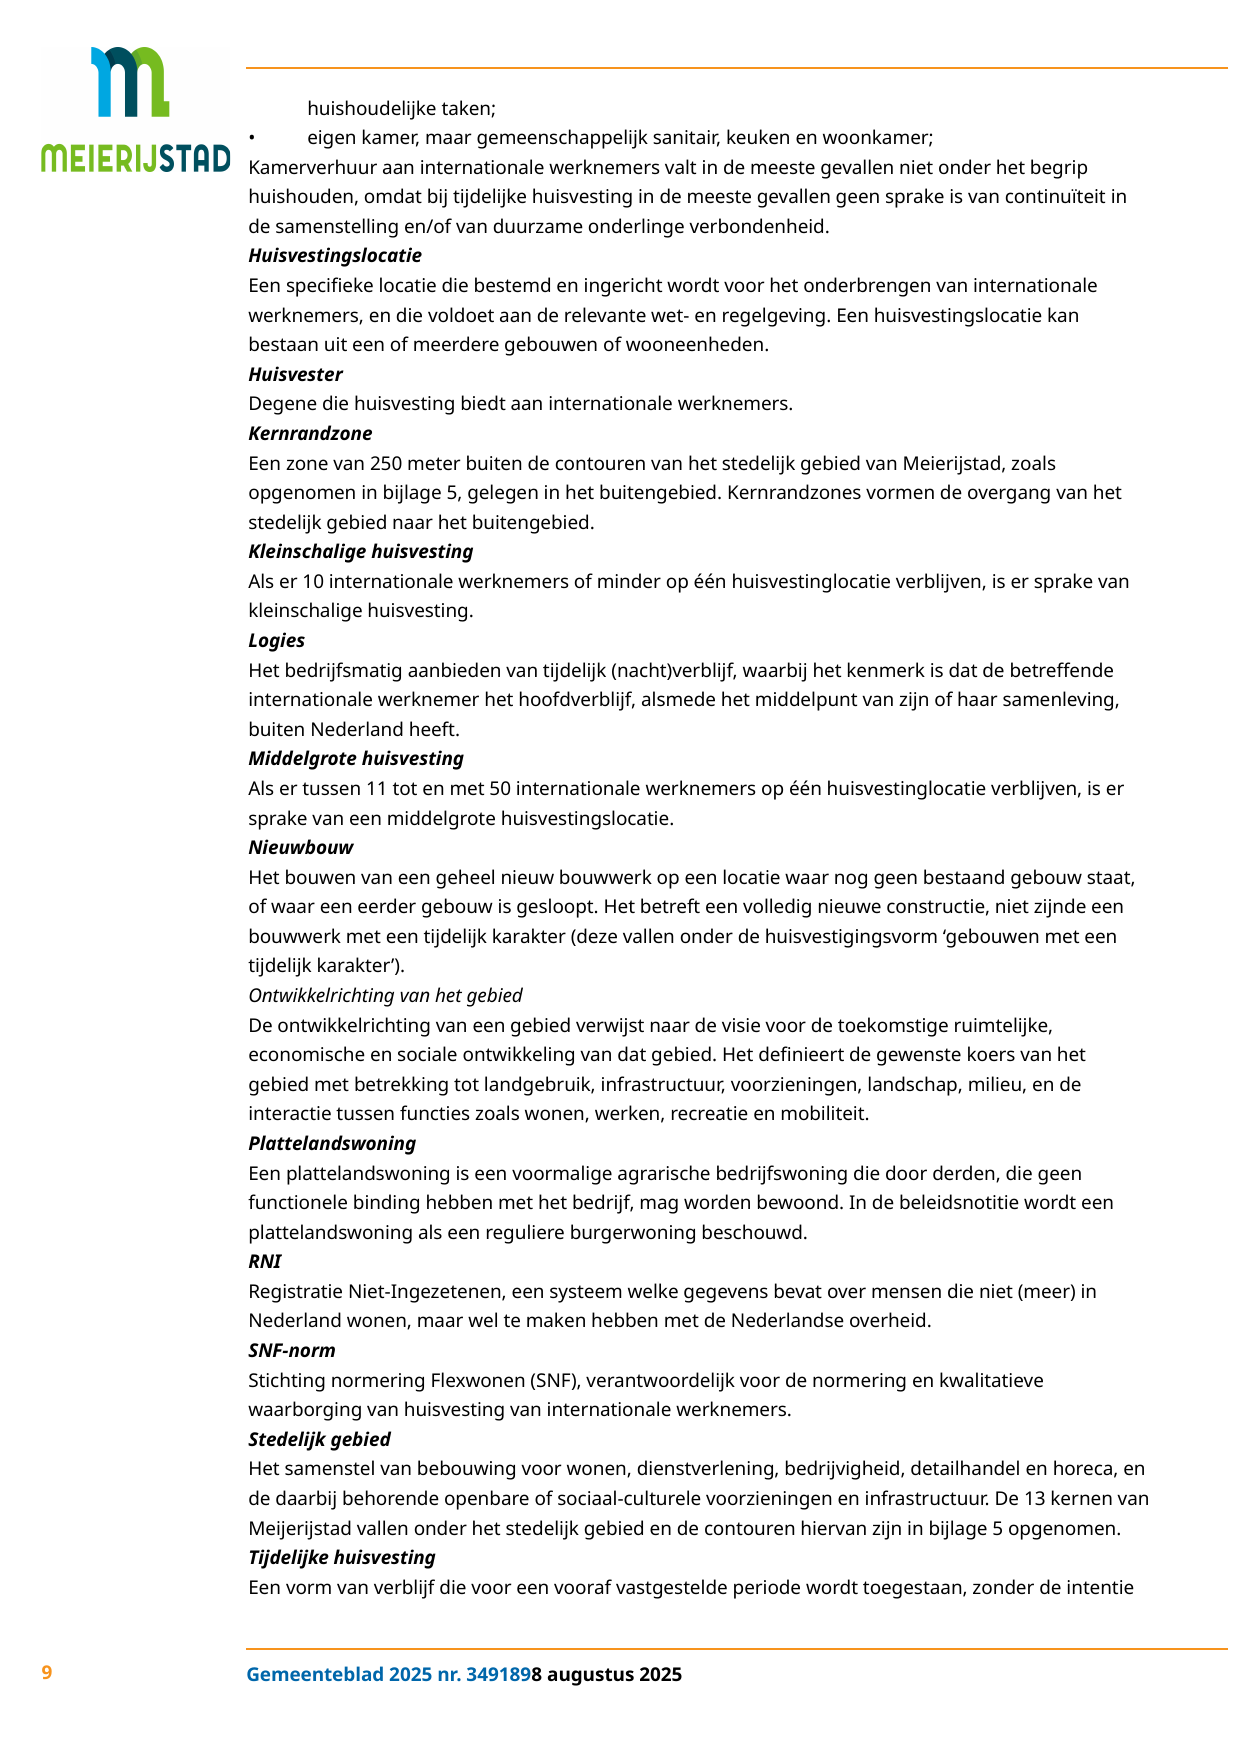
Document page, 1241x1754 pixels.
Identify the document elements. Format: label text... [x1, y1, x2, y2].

text Middelgrote huisvesting [248, 746, 1152, 771]
text RNI [248, 1248, 1152, 1274]
text Een zone van 250 meter buiten de contouren van het stedelijk gebied van Meierijstad, zoals opgenomen in bijlage 5, gelegen in het buitengebied. Kernrandzones vormen de overgang van het stedelijk gebied naar het buitengebied. [248, 450, 1152, 535]
text Kernrandzone [248, 420, 1152, 446]
text Kamerverhuur aan internationale werknemers valt in de meeste gevallen niet onder het begrip huishouden, omdat bij tijdelijke huisvesting in de meeste gevallen geen sprake is van continuïteit in de samenstelling en/of van duurzame onderlinge verbondenheid. [248, 154, 1152, 239]
text Logies [248, 627, 1152, 653]
text Stichting normering Flexwonen (SNF), verantwoordelijk voor de normering en kwalitatieve waarborging van huisvesting van internationale werknemers. [248, 1367, 1152, 1422]
text Ontwikkelrichting van het gebied [248, 982, 1152, 1008]
text Registratie Niet-Ingezetenen, een systeem welke gegevens bevat over mensen die niet (meer) in Nederland wonen, maar wel te maken hebben met de Nederlandse overheid. [248, 1278, 1152, 1333]
text Tijdelijke huisvesting [248, 1544, 1152, 1570]
text Een plattelandswoning is een voormalige agrarische bedrijfswoning die door derden, die geen functionele binding hebben met het bedrijf, mag worden bewoond. In de beleidsnotitie wordt een plattelandswoning als een reguliere burgerwoning beschouwd. [248, 1160, 1152, 1245]
list eigen kamer, maar gemeenschappelijk sanitair, keuken en woonkamer; [248, 124, 1152, 150]
text Degene die huisvesting biedt aan internationale werknemers. [248, 391, 1152, 416]
list huishoudelijke taken; [248, 95, 1152, 121]
text Huisvestingslocatie [248, 243, 1152, 268]
text Als er 10 internationale werknemers of minder op één huisvestinglocatie verblijven, is er sprake van kleinschalige huisvesting. [248, 568, 1152, 623]
text Een specifieke locatie die bestemd en ingericht wordt voor het onderbrengen van internationale werknemers, en die voldoet aan de relevante wet- en regelgeving. Een huisvestingslocatie kan bestaan uit een of meerdere gebouwen of wooneenheden. [248, 272, 1152, 357]
text Het bedrijfsmatig aanbieden van tijdelijk (nacht)verblijf, waarbij het kenmerk is dat de betreffende internationale werknemer het hoofdverblijf, alsmede het middelpunt van zijn of haar samenleving, buiten Nederland heeft. [248, 657, 1152, 742]
text Huisvester [248, 361, 1152, 387]
text Stedelijk gebied [248, 1426, 1152, 1452]
text SNF-norm [248, 1337, 1152, 1363]
text Een vorm van verblijf die voor een vooraf vastgestelde periode wordt toegestaan, zonder de intentie [248, 1574, 1152, 1600]
text Nieuwbouw [248, 834, 1152, 860]
text Het bouwen van een geheel nieuw bouwwerk op een locatie waar nog geen bestaand gebouw staat, of waar een eerder gebouw is gesloopt. Het betreft een volledig nieuwe constructie, niet zijnde een bouwwerk met een tijdelijk karakter (deze vallen onder de huisvestigingsvorm ‘gebouwen met een tijdelijk karakter’). [248, 864, 1152, 978]
text Plattelandswoning [248, 1130, 1152, 1156]
text Het samenstel van bebouwing voor wonen, dienstverlening, bedrijvigheid, detailhandel en horeca, en de daarbij behorende openbare of sociaal-culturele voorzieningen en infrastructuur. De 13 kernen van Meijerijstad vallen onder het stedelijk gebied en de contouren hiervan zijn in bijlage 5 opgenomen. [248, 1456, 1152, 1541]
picture [41, 47, 231, 172]
text Als er tussen 11 tot en met 50 internationale werknemers op één huisvestinglocatie verblijven, is er sprake van een middelgrote huisvestingslocatie. [248, 775, 1152, 831]
text Kleinschalige huisvesting [248, 538, 1152, 564]
text De ontwikkelrichting van een gebied verwijst naar de visie voor de toekomstige ruimtelijke, economische en sociale ontwikkeling van dat gebied. Het definieert de gewenste koers van het gebied met betrekking tot landgebruik, infrastructuur, voorzieningen, landschap, milieu, en de interactie tussen functies zoals wonen, werken, recreatie en mobiliteit. [248, 1012, 1152, 1126]
